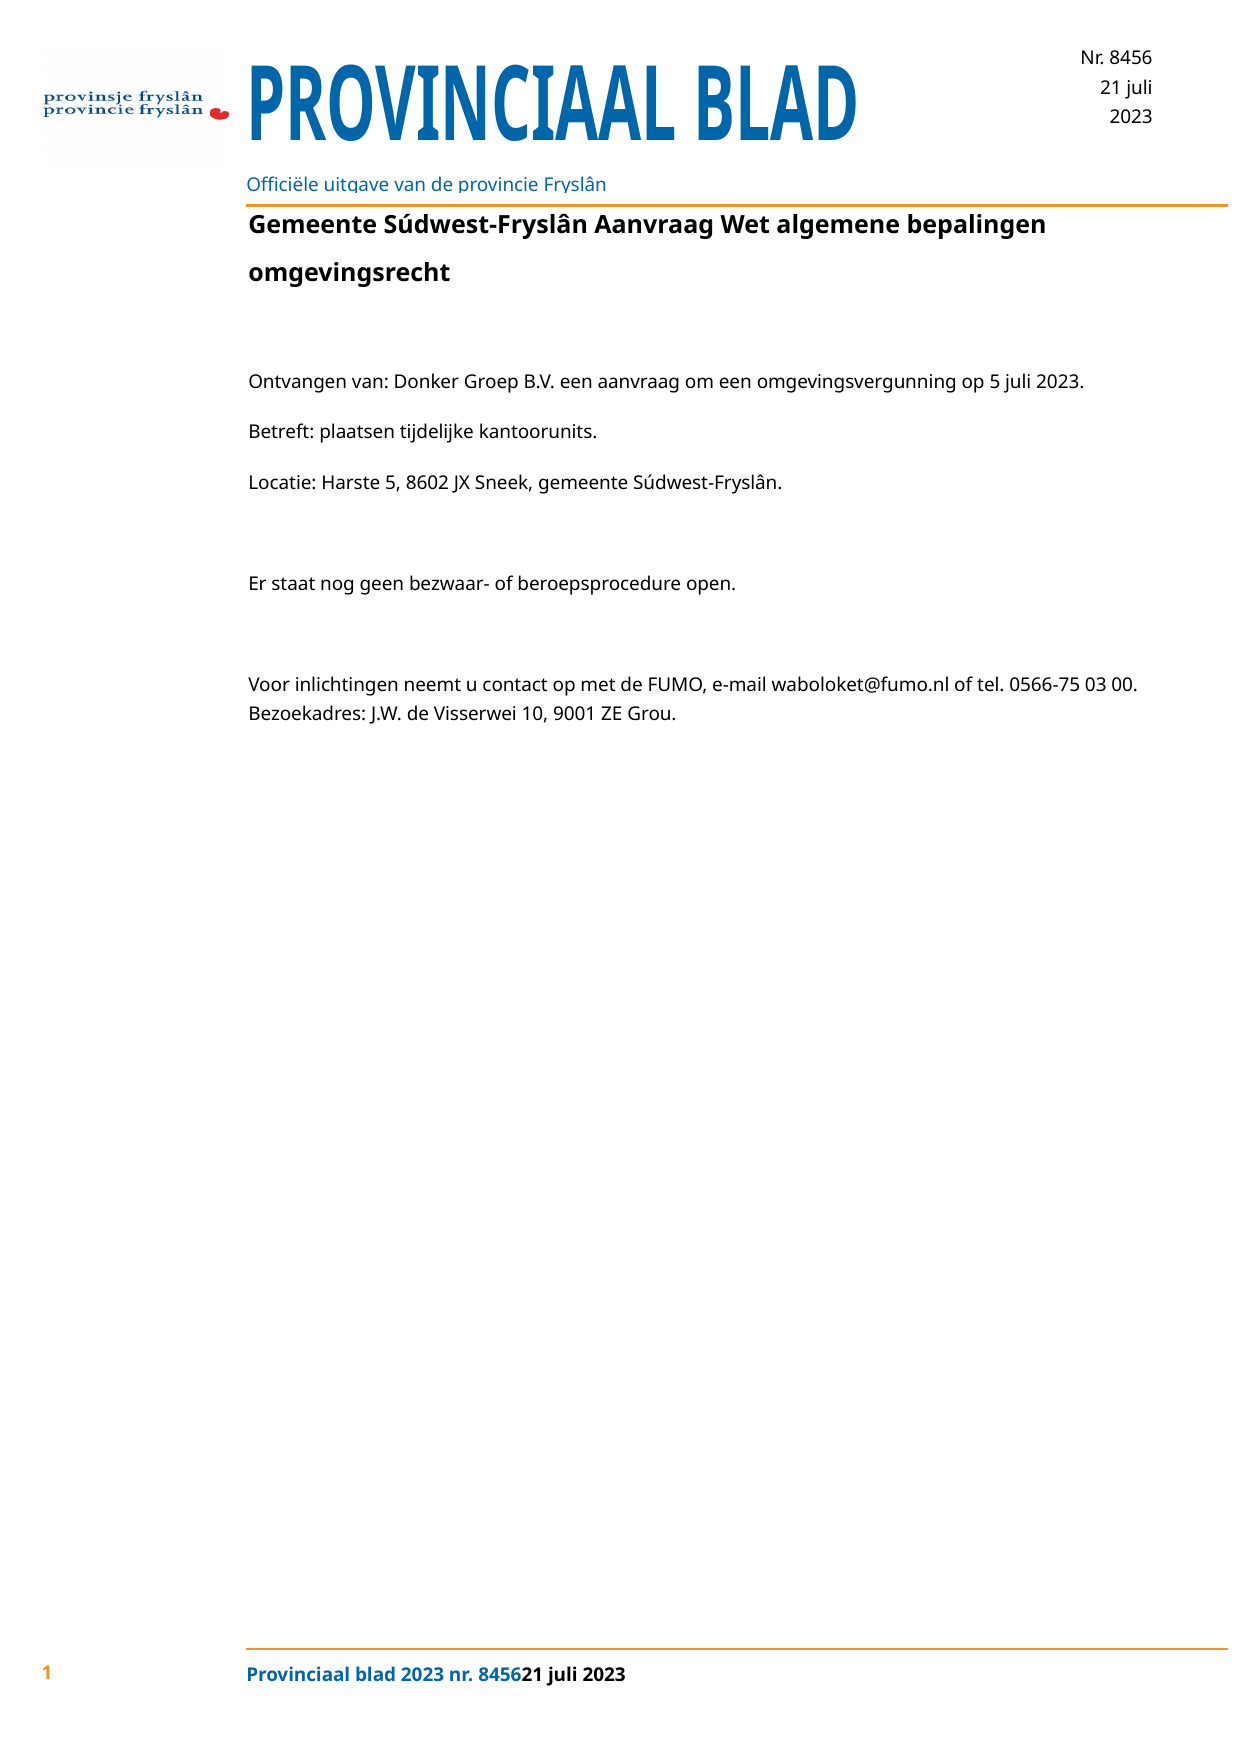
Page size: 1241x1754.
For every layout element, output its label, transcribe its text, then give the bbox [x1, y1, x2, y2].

picture [41, 47, 231, 172]
text Ontvangen van: Donker Groep B.V. een aanvraag om een omgevingsvergunning op 5 juli 2023. [248, 368, 1152, 394]
text Voor inlichtingen neemt u contact op met de FUMO, e-mail waboloket@fumo.nl of tel. 0566-75 03 00. Bezoekadres: J.W. de Visserwei 10, 9001 ZE Grou. [248, 671, 1152, 726]
text Locatie: Harste 5, 8602 JX Sneek, gemeente Súdwest-Fryslân. [248, 469, 1152, 495]
text Er staat nog geen bezwaar- of beroepsprocedure open. [248, 570, 1152, 596]
text Betreft: plaatsen tijdelijke kantoorunits. [248, 419, 1152, 444]
text Gemeente Súdwest-Fryslân Aanvraag Wet algemene bepalingen omgevingsrecht [248, 207, 1152, 288]
